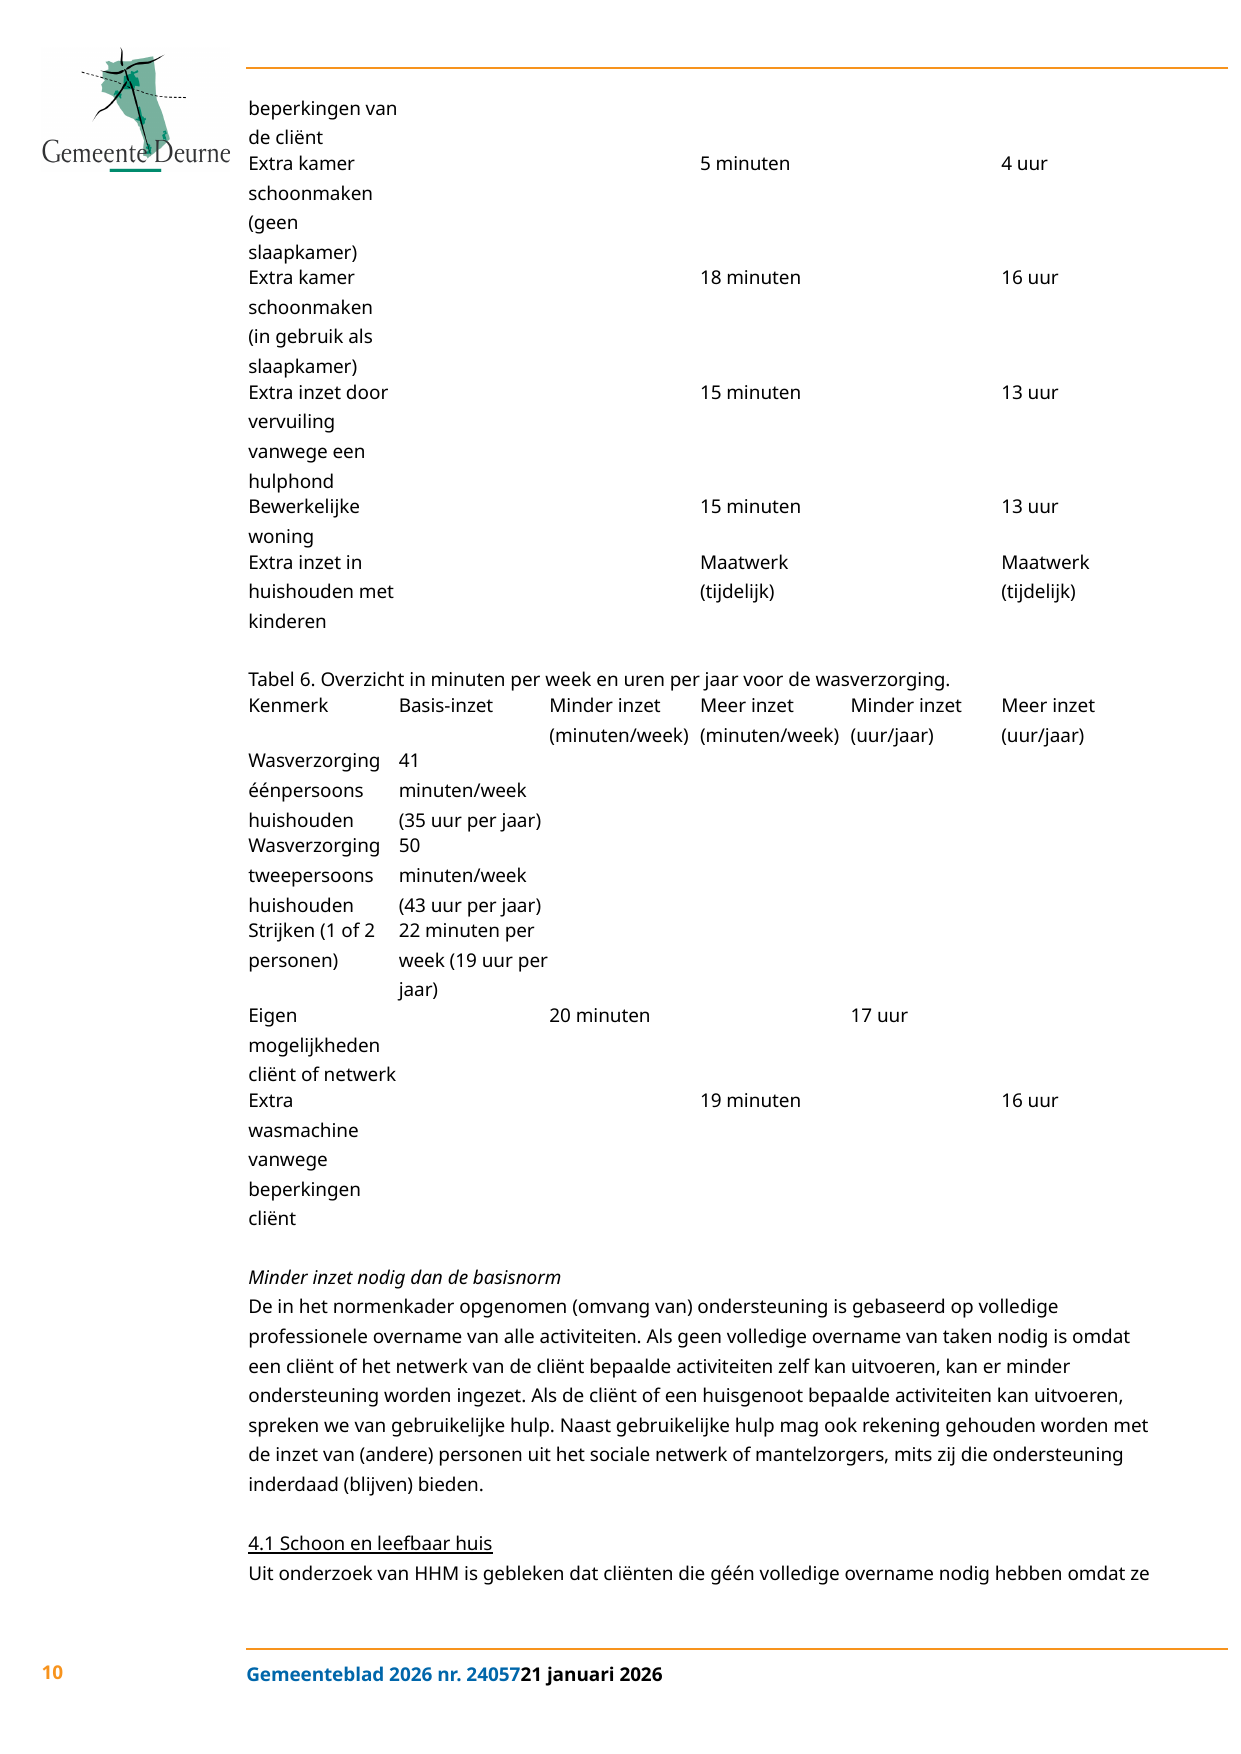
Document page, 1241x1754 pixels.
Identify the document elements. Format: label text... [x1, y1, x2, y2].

table_cell [850, 265, 1001, 379]
table_cell 13 uur [1001, 379, 1152, 493]
text Minder inzet nodig dan de basisnorm [248, 1264, 1152, 1290]
table_cell Minder inzet (minuten/week) [549, 693, 700, 748]
table_cell Extra inzet in huishouden met kinderen [248, 549, 398, 634]
table_cell Basis-inzet [399, 693, 549, 748]
table_cell [700, 95, 850, 150]
table_cell Maatwerk (tijdelijk) [700, 549, 850, 634]
table_cell [850, 1087, 1001, 1231]
table_cell 16 uur [1001, 1087, 1152, 1231]
text De in het normenkader opgenomen (omvang van) ondersteuning is gebaseerd op volledige professionele overname van alle activiteiten. Als geen volledige overname van taken nodig is omdat een cliënt of het netwerk van de cliënt bepaalde activiteiten zelf kan uitvoeren, kan er minder ondersteuning worden ingezet. Als de cliënt of een huisgenoot bepaalde activiteiten kan uitvoeren, spreken we van gebruikelijke hulp. Naast gebruikelijke hulp mag ook rekening gehouden worden met de inzet van (andere) personen uit het sociale netwerk of mantelzorgers, mits zij die ondersteuning inderdaad (blijven) bieden. [248, 1294, 1152, 1497]
table_cell [850, 150, 1001, 264]
table_cell Extra inzet door vervuiling vanwege een hulphond [248, 379, 398, 493]
table_cell [399, 1087, 549, 1231]
table_cell [1001, 918, 1152, 1002]
table_cell [850, 549, 1001, 634]
table_header Tabel 6. Overzicht in minuten per week en uren per jaar voor de wasverzorging. [248, 667, 1152, 692]
table_cell Meer inzet (uur/jaar) [1001, 693, 1152, 748]
table_cell Extra kamer schoonmaken (in gebruik als slaapkamer) [248, 265, 398, 379]
table_cell 18 minuten [700, 265, 850, 379]
table_cell [850, 494, 1001, 549]
table_cell [850, 379, 1001, 493]
table_cell Extra kamer schoonmaken (geen slaapkamer) [248, 150, 398, 264]
table_cell [549, 748, 700, 833]
table_cell [850, 918, 1001, 1002]
table_cell 13 uur [1001, 494, 1152, 549]
table_cell beperkingen van de cliënt [248, 95, 398, 150]
text Uit onderzoek van HHM is gebleken dat cliënten die géén volledige overname nodig hebben omdat ze [248, 1560, 1152, 1586]
table_cell 41 minuten/week (35 uur per jaar) [399, 748, 549, 833]
table_cell Bewerkelijke woning [248, 494, 398, 549]
table_cell 15 minuten [700, 494, 850, 549]
table_cell Eigen mogelijkheden cliënt of netwerk [248, 1003, 398, 1087]
table_cell [1001, 1003, 1152, 1087]
table_cell Kenmerk [248, 693, 398, 748]
table_cell [549, 1087, 700, 1231]
table_cell [399, 379, 549, 493]
table_cell Minder inzet (uur/jaar) [850, 693, 1001, 748]
table_cell [850, 748, 1001, 833]
table_cell 16 uur [1001, 265, 1152, 379]
table_cell [549, 379, 700, 493]
table_cell [399, 95, 549, 150]
table_cell [399, 494, 549, 549]
table_cell 4 uur [1001, 150, 1152, 264]
table_cell 50 minuten/week (43 uur per jaar) [399, 833, 549, 917]
table_cell Wasverzorging éénpersoons huishouden [248, 748, 398, 833]
table_cell Extra wasmachine vanwege beperkingen cliënt [248, 1087, 398, 1231]
table_cell [549, 95, 700, 150]
table_cell [1001, 95, 1152, 150]
table_cell [399, 150, 549, 264]
table_cell [399, 1003, 549, 1087]
table_cell [850, 95, 1001, 150]
table_cell [549, 494, 700, 549]
table_cell 17 uur [850, 1003, 1001, 1087]
picture [41, 47, 231, 172]
table_cell [700, 918, 850, 1002]
text 4.1 Schoon en leefbaar huis [248, 1530, 1152, 1556]
table_cell Meer inzet (minuten/week) [700, 693, 850, 748]
table_cell 15 minuten [700, 379, 850, 493]
table_cell [549, 833, 700, 917]
table_cell 5 minuten [700, 150, 850, 264]
table_cell [549, 549, 700, 634]
table_cell Maatwerk (tijdelijk) [1001, 549, 1152, 634]
table_cell [549, 150, 700, 264]
table_cell [399, 265, 549, 379]
table_cell [1001, 748, 1152, 833]
table_cell [700, 1003, 850, 1087]
table_cell 19 minuten [700, 1087, 850, 1231]
table_cell 20 minuten [549, 1003, 700, 1087]
table_cell [549, 265, 700, 379]
table_cell [549, 918, 700, 1002]
table_cell [700, 748, 850, 833]
table_cell Wasverzorging tweepersoons huishouden [248, 833, 398, 917]
table_cell [1001, 833, 1152, 917]
table_cell Strijken (1 of 2 personen) [248, 918, 398, 1002]
table_cell [399, 549, 549, 634]
table_cell [850, 833, 1001, 917]
table_cell [700, 833, 850, 917]
table_cell 22 minuten per week (19 uur per jaar) [399, 918, 549, 1002]
